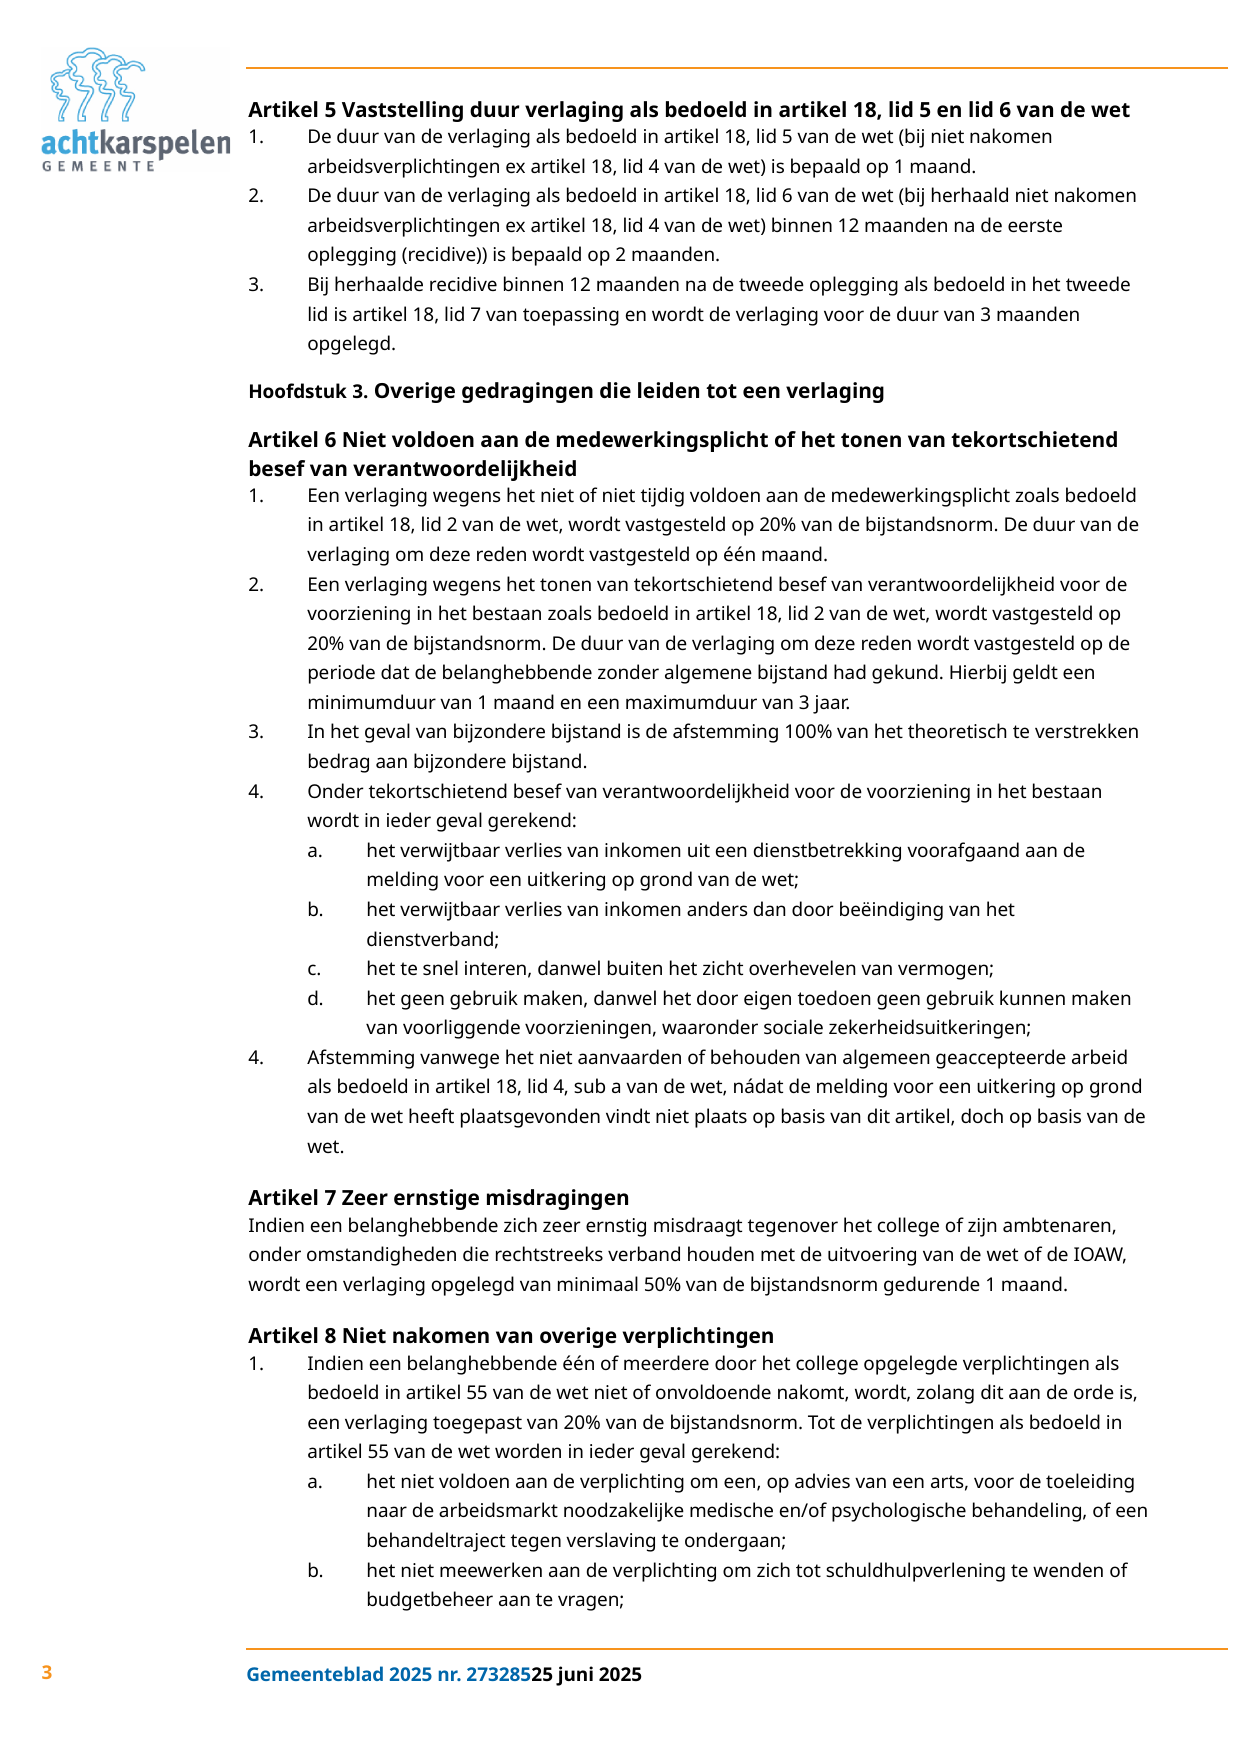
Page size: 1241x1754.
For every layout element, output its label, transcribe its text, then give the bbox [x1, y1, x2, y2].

list het niet voldoen aan de verplichting om een, op advies van een arts, voor de toeleiding naar de arbeidsmarkt noodzakelijke medische en/of psychologische behandeling, of een behandeltraject tegen verslaving te ondergaan; [307, 1468, 1152, 1553]
text Artikel 6 Niet voldoen aan de medewerkingsplicht of het tonen van tekortschietend besef van verantwoordelijkheid [248, 425, 1152, 482]
list het geen gebruik maken, danwel het door eigen toedoen geen gebruik kunnen maken van voorliggende voorzieningen, waaronder sociale zekerheidsuitkeringen; [307, 985, 1152, 1040]
list In het geval van bijzondere bijstand is de afstemming 100% van het theoretisch te verstrekken bedrag aan bijzondere bijstand. [248, 719, 1152, 774]
text Hoofdstuk 3. Overige gedragingen die leiden tot een verlaging [248, 376, 1152, 404]
list De duur van de verlaging als bedoeld in artikel 18, lid 5 van de wet (bij niet nakomen arbeidsverplichtingen ex artikel 18, lid 4 van de wet) is bepaald op 1 maand. [248, 123, 1152, 178]
text Artikel 5 Vaststelling duur verlaging als bedoeld in artikel 18, lid 5 en lid 6 van de wet [248, 95, 1152, 123]
list het verwijtbaar verlies van inkomen anders dan door beëindiging van het dienstverband; [307, 896, 1152, 952]
list Bij herhaalde recidive binnen 12 maanden na de tweede oplegging als bedoeld in het tweede lid is artikel 18, lid 7 van toepassing en wordt de verlaging voor de duur van 3 maanden opgelegd. [248, 271, 1152, 356]
text Artikel 8 Niet nakomen van overige verplichtingen [248, 1321, 1152, 1350]
text Artikel 7 Zeer ernstige misdragingen [248, 1183, 1152, 1212]
text Indien een belanghebbende zich zeer ernstig misdraagt tegenover het college of zijn ambtenaren, onder omstandigheden die rechtstreeks verband houden met de uitvoering van de wet of de IOAW, wordt een verlaging opgelegd van minimaal 50% van de bijstandsnorm gedurende 1 maand. [248, 1212, 1152, 1297]
list Onder tekortschietend besef van verantwoordelijkheid voor de voorziening in het bestaan wordt in ieder geval gerekend: [248, 778, 1152, 833]
list Een verlaging wegens het niet of niet tijdig voldoen aan de medewerkingsplicht zoals bedoeld in artikel 18, lid 2 van de wet, wordt vastgesteld op 20% van de bijstandsnorm. De duur van de verlaging om deze reden wordt vastgesteld op één maand. [248, 482, 1152, 567]
picture [41, 47, 231, 172]
list het niet meewerken aan de verplichting om zich tot schuldhulpverlening te wenden of budgetbeheer aan te vragen; [307, 1557, 1152, 1612]
list Afstemming vanwege het niet aanvaarden of behouden van algemeen geaccepteerde arbeid als bedoeld in artikel 18, lid 4, sub a van de wet, nádat de melding voor een uitkering op grond van de wet heeft plaatsgevonden vindt niet plaats op basis van dit artikel, doch op basis van de wet. [248, 1044, 1152, 1159]
list De duur van de verlaging als bedoeld in artikel 18, lid 6 van de wet (bij herhaald niet nakomen arbeidsverplichtingen ex artikel 18, lid 4 van de wet) binnen 12 maanden na de eerste oplegging (recidive)) is bepaald op 2 maanden. [248, 182, 1152, 267]
list het verwijtbaar verlies van inkomen uit een dienstbetrekking voorafgaand aan de melding voor een uitkering op grond van de wet; [307, 837, 1152, 892]
list Indien een belanghebbende één of meerdere door het college opgelegde verplichtingen als bedoeld in artikel 55 van de wet niet of onvoldoende nakomt, wordt, zolang dit aan de orde is, een verlaging toegepast van 20% van de bijstandsnorm. Tot de verplichtingen als bedoeld in artikel 55 van de wet worden in ieder geval gerekend: [248, 1350, 1152, 1464]
list het te snel interen, danwel buiten het zicht overhevelen van vermogen; [307, 955, 1152, 981]
list Een verlaging wegens het tonen van tekortschietend besef van verantwoordelijkheid voor de voorziening in het bestaan zoals bedoeld in artikel 18, lid 2 van de wet, wordt vastgesteld op 20% van de bijstandsnorm. De duur van de verlaging om deze reden wordt vastgesteld op de periode dat de belanghebbende zonder algemene bijstand had gekund. Hierbij geldt een minimumduur van 1 maand en een maximumduur van 3 jaar. [248, 571, 1152, 715]
